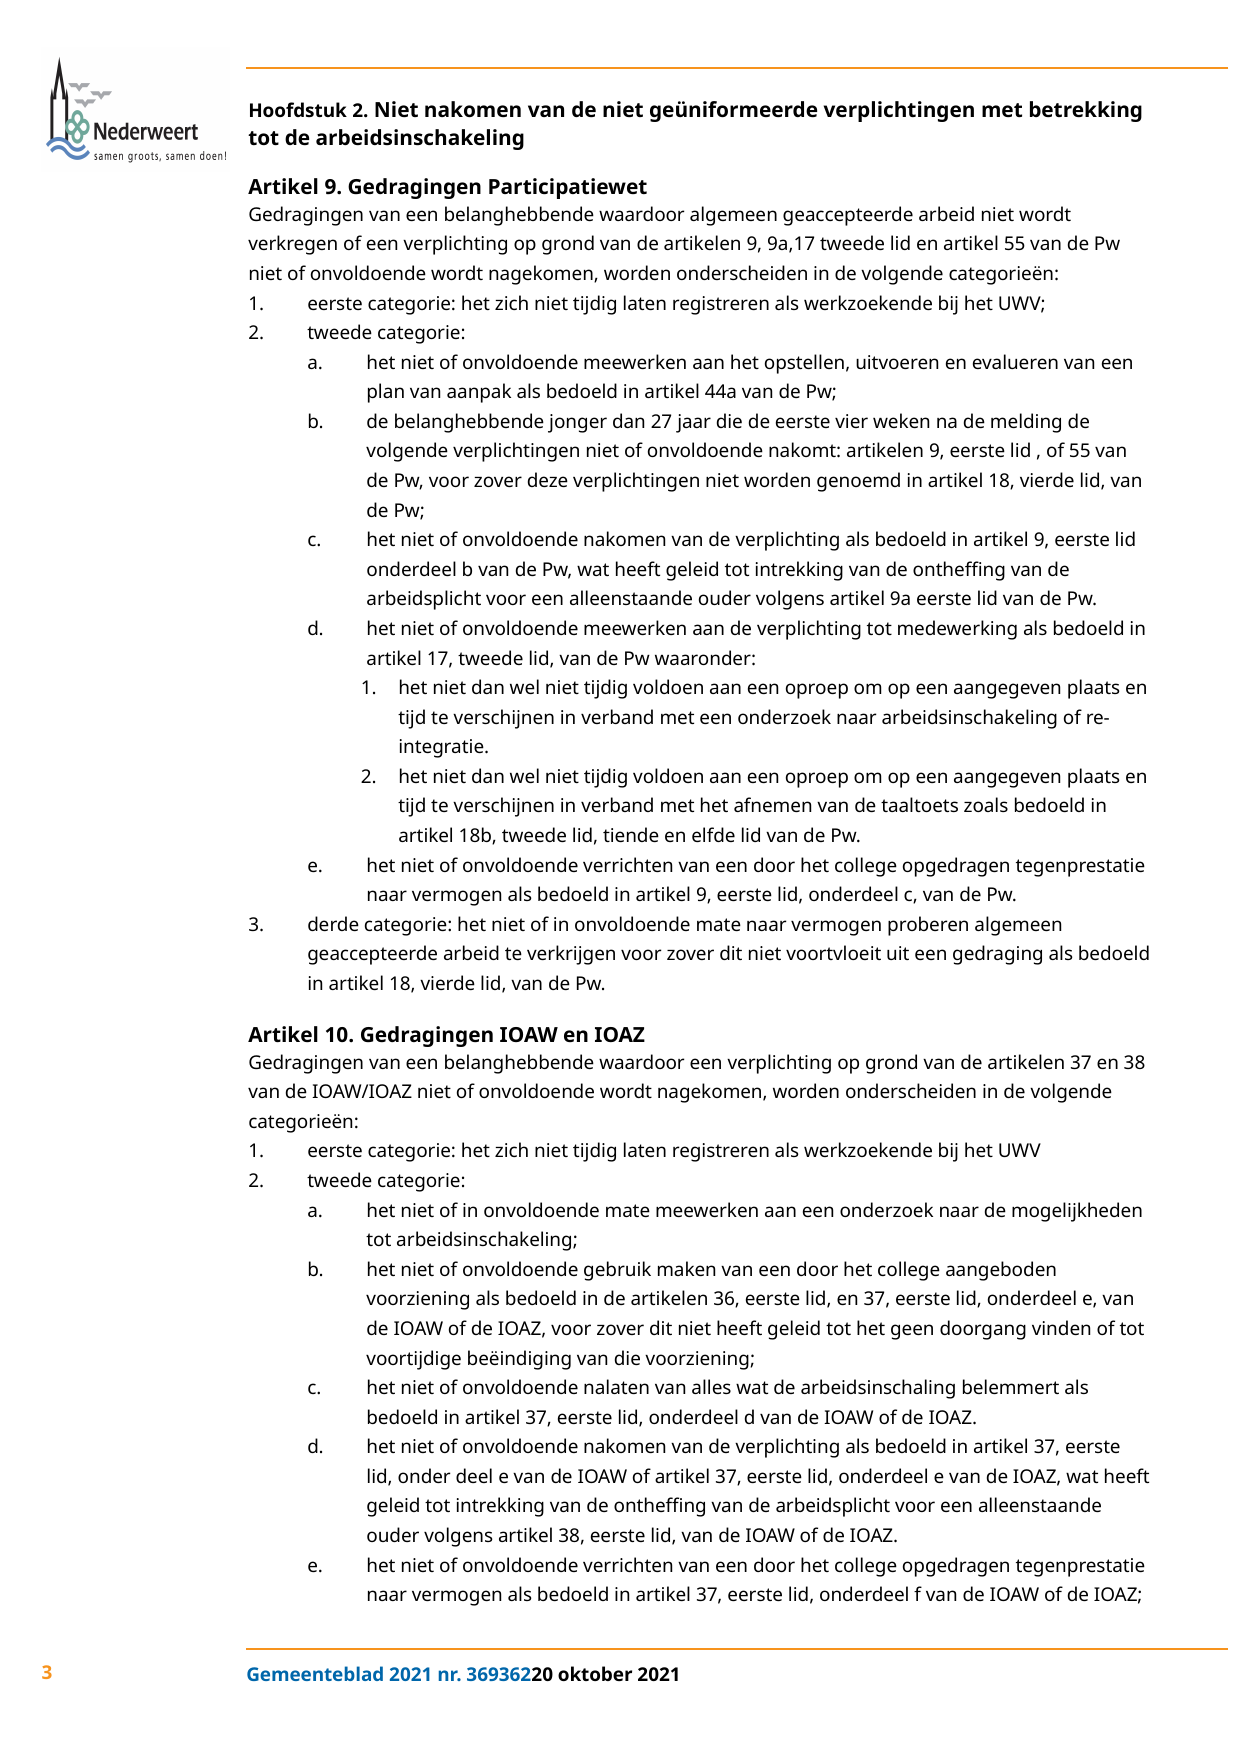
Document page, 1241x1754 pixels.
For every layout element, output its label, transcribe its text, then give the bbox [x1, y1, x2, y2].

list het niet of onvoldoende nakomen van de verplichting als bedoeld in artikel 9, eerste lid onderdeel b van de Pw, wat heeft geleid tot intrekking van de ontheffing van de arbeidsplicht voor een alleenstaande ouder volgens artikel 9a eerste lid van de Pw. [307, 526, 1152, 611]
list tweede categorie: [248, 319, 1152, 345]
list derde categorie: het niet of in onvoldoende mate naar vermogen proberen algemeen geaccepteerde arbeid te verkrijgen voor zover dit niet voortvloeit uit een gedraging als bedoeld in artikel 18, vierde lid, van de Pw. [248, 911, 1152, 996]
list de belanghebbende jonger dan 27 jaar die de eerste vier weken na de melding de volgende verplichtingen niet of onvoldoende nakomt: artikelen 9, eerste lid , of 55 van de Pw, voor zover deze verplichtingen niet worden genoemd in artikel 18, vierde lid, van de Pw; [307, 408, 1152, 522]
list eerste categorie: het zich niet tijdig laten registreren als werkzoekende bij het UWV [248, 1138, 1152, 1163]
list het niet dan wel niet tijdig voldoen aan een oproep om op een aangegeven plaats en tijd te verschijnen in verband met een onderzoek naar arbeidsinschakeling of re-integratie. [361, 674, 1152, 759]
text Artikel 10. Gedragingen IOAW en IOAZ [248, 1021, 1152, 1049]
text Gedragingen van een belanghebbende waardoor een verplichting op grond van de artikelen 37 en 38 van de IOAW/IOAZ niet of onvoldoende wordt nagekomen, worden onderscheiden in de volgende categorieën: [248, 1049, 1152, 1134]
list het niet of onvoldoende verrichten van een door het college opgedragen tegenprestatie naar vermogen als bedoeld in artikel 37, eerste lid, onderdeel f van de IOAW of de IOAZ; [307, 1552, 1152, 1607]
text Gedragingen van een belanghebbende waardoor algemeen geaccepteerde arbeid niet wordt [248, 201, 1152, 227]
list het niet of in onvoldoende mate meewerken aan een onderzoek naar de mogelijkheden tot arbeidsinschakeling; [307, 1197, 1152, 1252]
text Artikel 9. Gedragingen Participatiewet [248, 172, 1152, 201]
text verkregen of een verplichting op grond van de artikelen 9, 9a,17 tweede lid en artikel 55 van de Pw niet of onvoldoende wordt nagekomen, worden onderscheiden in de volgende categorieën: [248, 231, 1152, 286]
list tweede categorie: [248, 1167, 1152, 1193]
list het niet of onvoldoende verrichten van een door het college opgedragen tegenprestatie naar vermogen als bedoeld in artikel 9, eerste lid, onderdeel c, van de Pw. [307, 852, 1152, 907]
picture [41, 47, 231, 172]
list eerste categorie: het zich niet tijdig laten registreren als werkzoekende bij het UWV; [248, 290, 1152, 315]
list het niet of onvoldoende meewerken aan de verplichting tot medewerking als bedoeld in artikel 17, tweede lid, van de Pw waaronder: [307, 615, 1152, 670]
list het niet dan wel niet tijdig voldoen aan een oproep om op een aangegeven plaats en tijd te verschijnen in verband met het afnemen van de taaltoets zoals bedoeld in artikel 18b, tweede lid, tiende en elfde lid van de Pw. [361, 763, 1152, 848]
list het niet of onvoldoende gebruik maken van een door het college aangeboden voorziening als bedoeld in de artikelen 36, eerste lid, en 37, eerste lid, onderdeel e, van de IOAW of de IOAZ, voor zover dit niet heeft geleid tot het geen doorgang vinden of tot voortijdige beëindiging van die voorziening; [307, 1256, 1152, 1371]
text Hoofdstuk 2. Niet nakomen van de niet geüniformeerde verplichtingen met betrekking tot de arbeidsinschakeling [248, 95, 1152, 152]
list het niet of onvoldoende nakomen van de verplichting als bedoeld in artikel 37, eerste lid, onder deel e van de IOAW of artikel 37, eerste lid, onderdeel e van de IOAZ, wat heeft geleid tot intrekking van de ontheffing van de arbeidsplicht voor een alleenstaande ouder volgens artikel 38, eerste lid, van de IOAW of de IOAZ. [307, 1433, 1152, 1548]
list het niet of onvoldoende nalaten van alles wat de arbeidsinschaling belemmert als bedoeld in artikel 37, eerste lid, onderdeel d van de IOAW of de IOAZ. [307, 1374, 1152, 1430]
list het niet of onvoldoende meewerken aan het opstellen, uitvoeren en evalueren van een plan van aanpak als bedoeld in artikel 44a van de Pw; [307, 349, 1152, 404]
